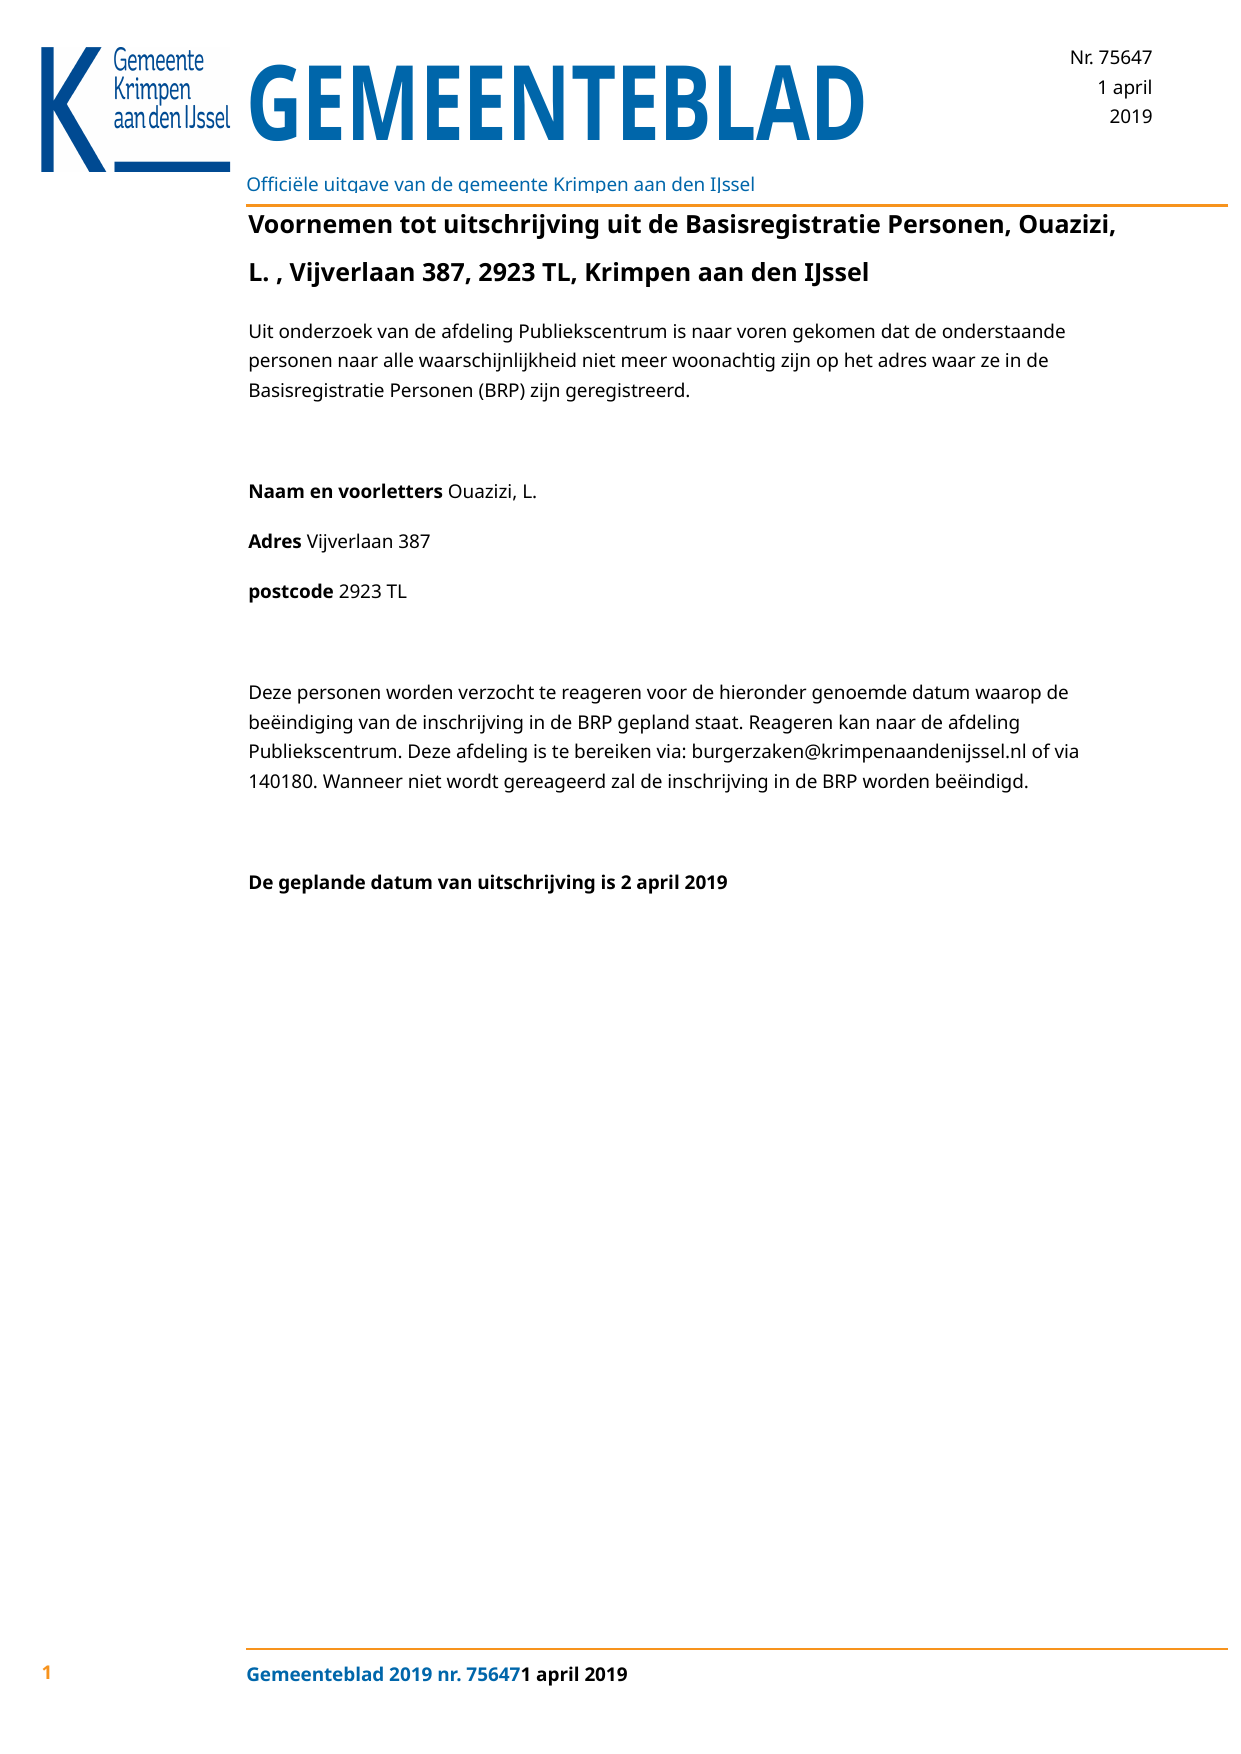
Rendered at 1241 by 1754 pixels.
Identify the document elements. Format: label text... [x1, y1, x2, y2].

text Deze personen worden verzocht te reageren voor de hieronder genoemde datum waarop de beëindiging van de inschrijving in de BRP gepland staat. Reageren kan naar de afdeling Publiekscentrum. Deze afdeling is te bereiken via: burgerzaken@krimpenaandenijssel.nl of via 140180. Wanneer niet wordt gereageerd zal de inschrijving in de BRP worden beëindigd. [248, 679, 1152, 794]
text Adres Vijverlaan 387 [248, 528, 1152, 554]
text Uit onderzoek van de afdeling Publiekscentrum is naar voren gekomen dat de onderstaande personen naar alle waarschijnlijkheid niet meer woonachtig zijn op het adres waar ze in de Basisregistratie Personen (BRP) zijn geregistreerd. [248, 318, 1152, 403]
text Voornemen tot uitschrijving uit de Basisregistratie Personen, Ouazizi, L. , Vijverlaan 387, 2923 TL, Krimpen aan den IJssel [248, 207, 1152, 288]
text Naam en voorletters Ouazizi, L. [248, 478, 1152, 504]
text De geplande datum van uitschrijving is 2 april 2019 [248, 869, 1152, 895]
picture [41, 47, 231, 172]
text postcode 2923 TL [248, 579, 1152, 604]
